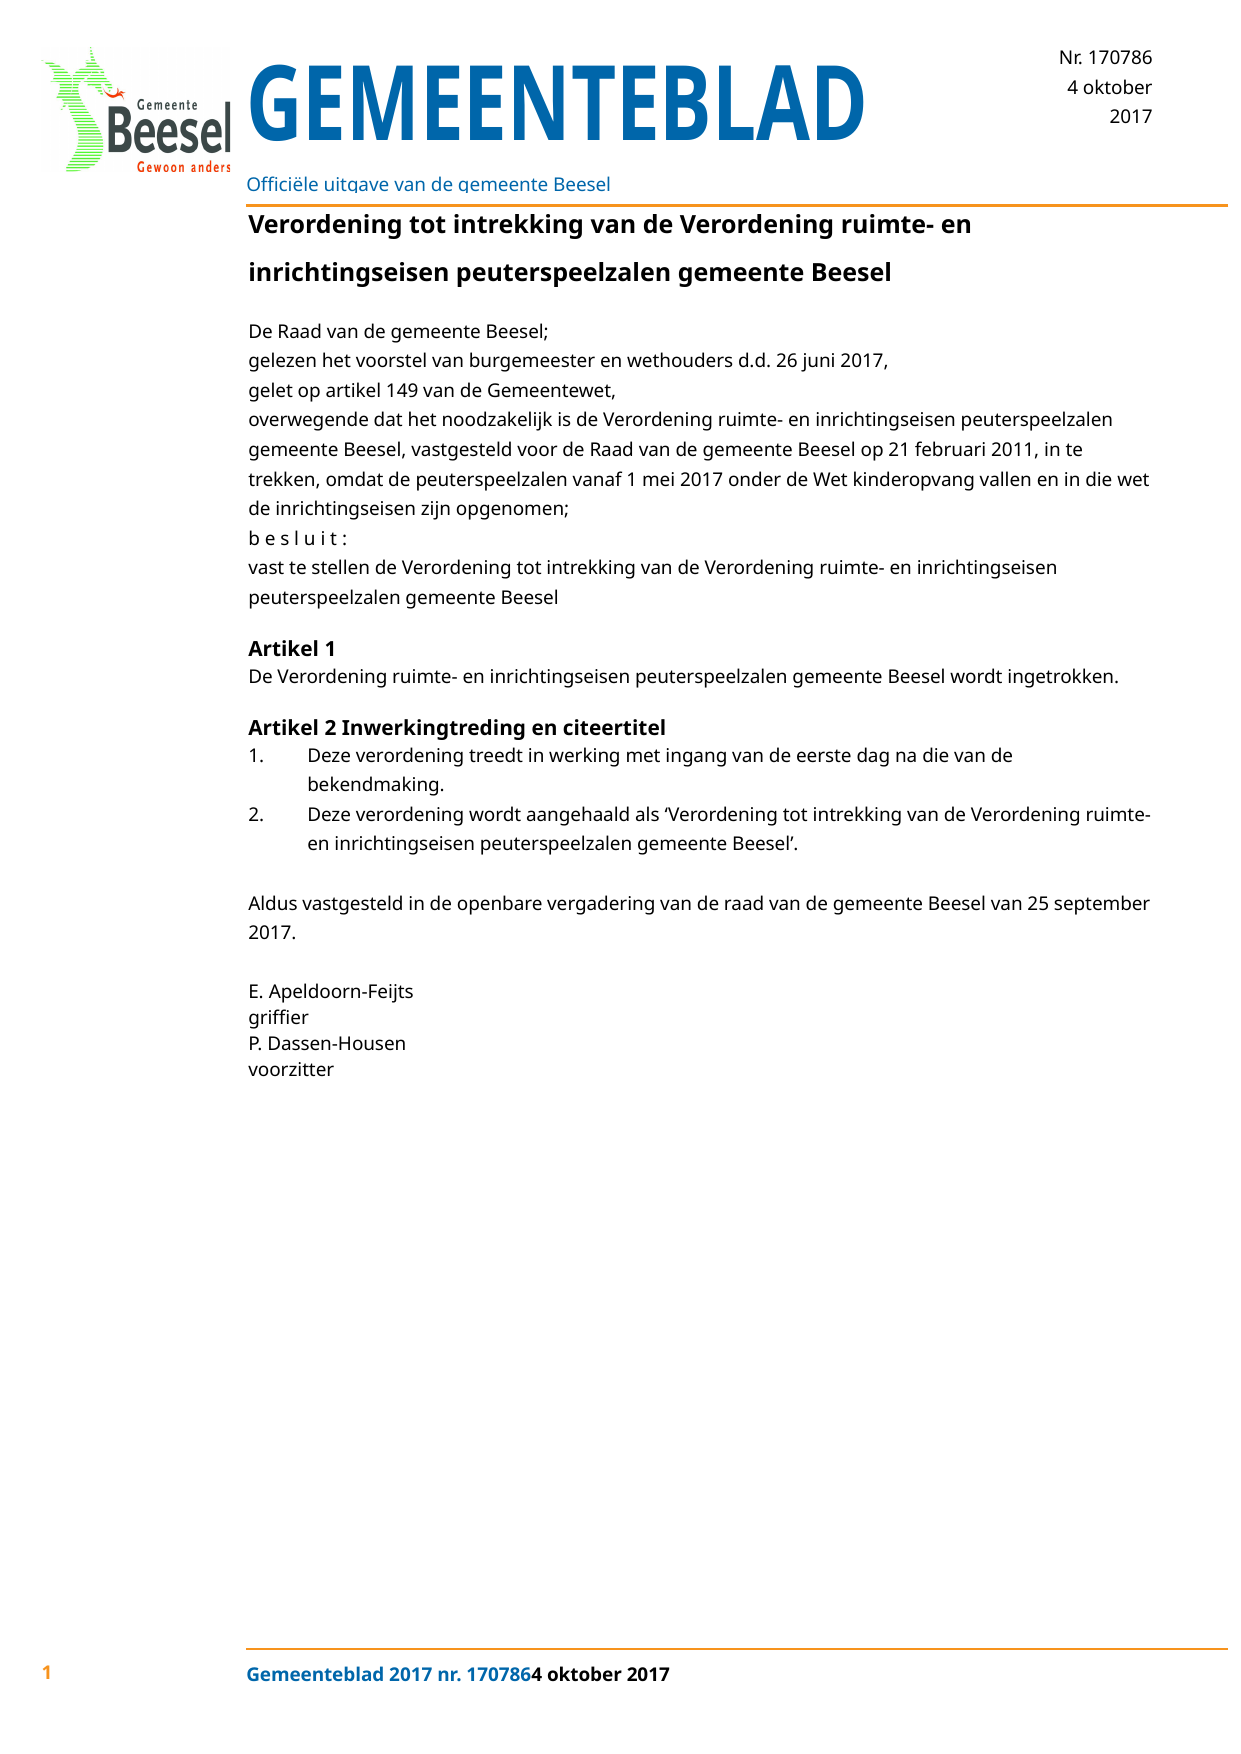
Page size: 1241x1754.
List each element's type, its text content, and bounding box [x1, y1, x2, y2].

text De Verordening ruimte- en inrichtingseisen peuterspeelzalen gemeente Beesel wordt ingetrokken. [248, 663, 1152, 689]
list Deze verordening treedt in werking met ingang van de eerste dag na die van de bekendmaking. [248, 742, 1152, 797]
text Artikel 1 [248, 634, 1152, 663]
picture [41, 47, 231, 172]
text b e s l u i t : [248, 525, 1152, 551]
text E. Apeldoorn-Feijts [248, 978, 1152, 1004]
text voorzitter [248, 1056, 1152, 1081]
text Aldus vastgesteld in de openbare vergadering van de raad van de gemeente Beesel van 25 september 2017. [248, 890, 1152, 945]
list Deze verordening wordt aangehaald als ‘Verordening tot intrekking van de Verordening ruimte- en inrichtingseisen peuterspeelzalen gemeente Beesel’. [248, 801, 1152, 856]
text Verordening tot intrekking van de Verordening ruimte- en inrichtingseisen peuterspeelzalen gemeente Beesel [248, 207, 1152, 288]
text P. Dassen-Housen [248, 1030, 1152, 1056]
text griffier [248, 1004, 1152, 1030]
text Artikel 2 Inwerkingtreding en citeertitel [248, 713, 1152, 742]
text vast te stellen de Verordening tot intrekking van de Verordening ruimte- en inrichtingseisen peuterspeelzalen gemeente Beesel [248, 554, 1152, 610]
text De Raad van de gemeente Beesel; [248, 318, 1152, 344]
text overwegende dat het noodzakelijk is de Verordening ruimte- en inrichtingseisen peuterspeelzalen gemeente Beesel, vastgesteld voor de Raad van de gemeente Beesel op 21 februari 2011, in te trekken, omdat de peuterspeelzalen vanaf 1 mei 2017 onder de Wet kinderopvang vallen en in die wet de inrichtingseisen zijn opgenomen; [248, 407, 1152, 521]
text gelezen het voorstel van burgemeester en wethouders d.d. 26 juni 2017, [248, 347, 1152, 373]
text gelet op artikel 149 van de Gemeentewet, [248, 377, 1152, 403]
